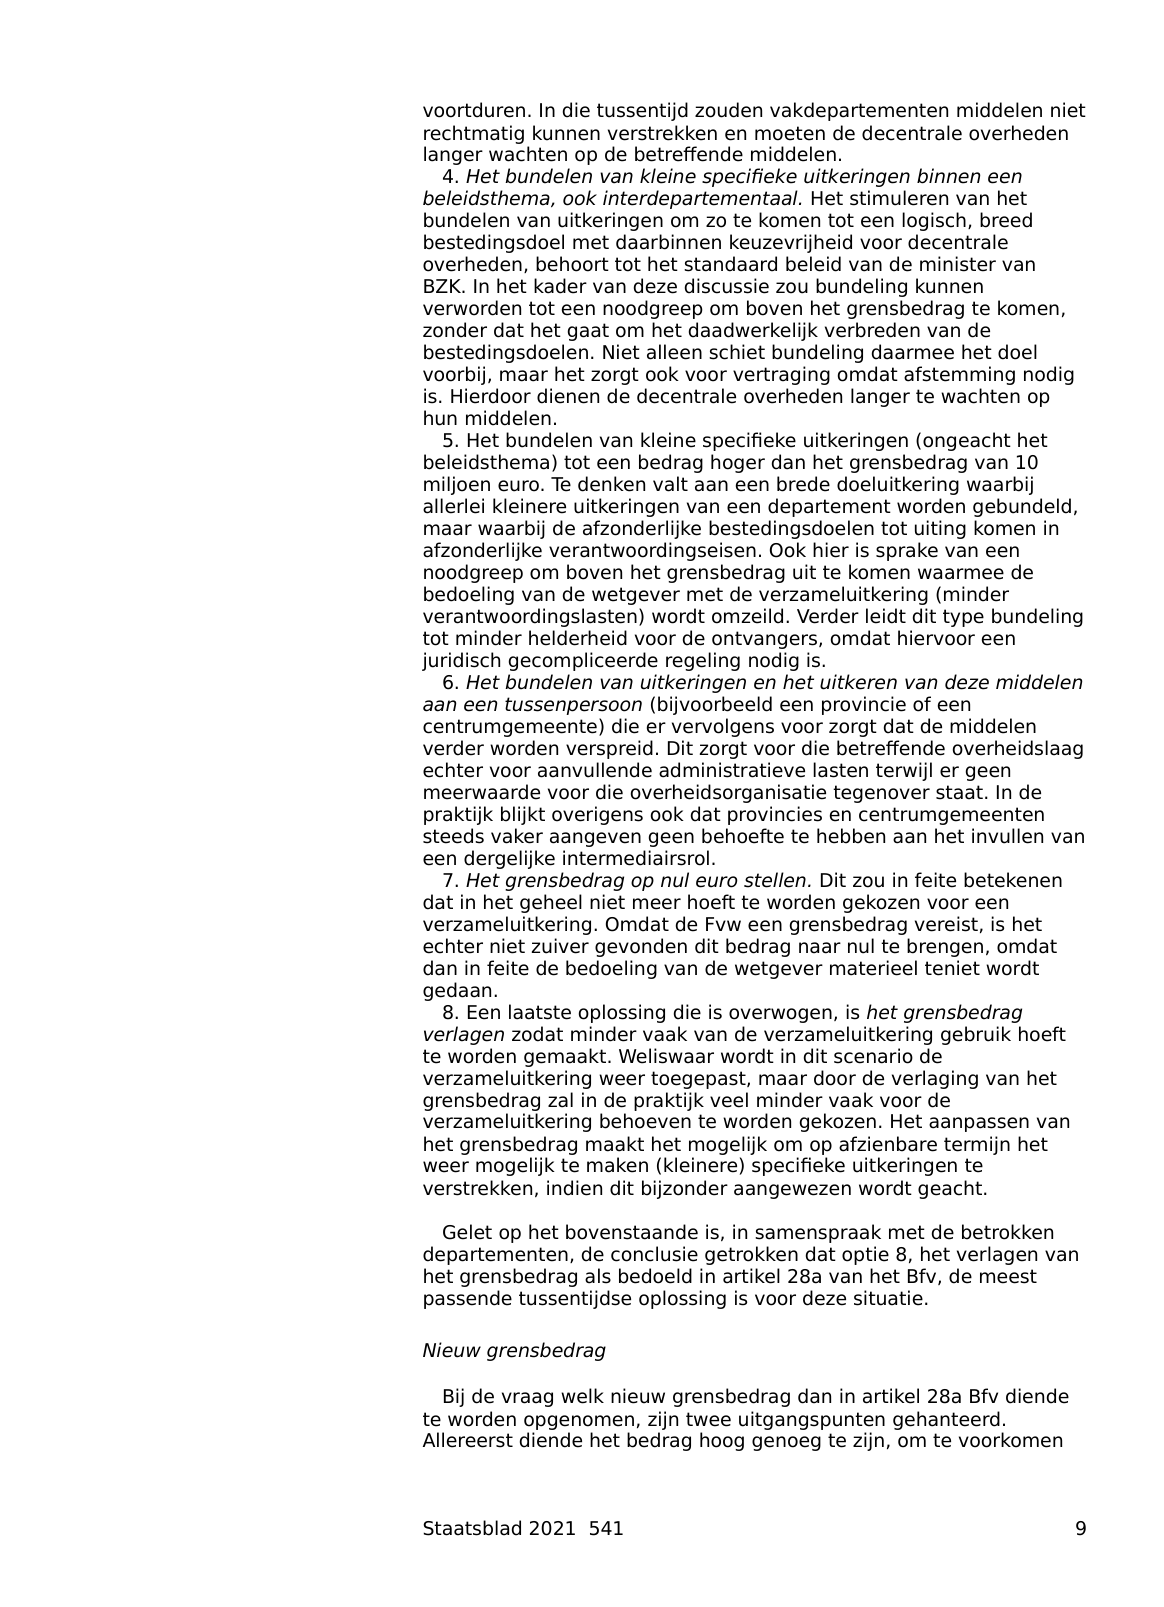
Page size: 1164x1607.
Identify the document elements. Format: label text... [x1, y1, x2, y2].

subtitle Nieuw grensbedrag [422, 1339, 1087, 1361]
text 6. Het bundelen van uitkeringen en het uitkeren van deze middelen aan een tussenpersoon (bijvoorbeeld een provincie of een centrumgemeente) die er vervolgens voor zorgt dat de middelen verder worden verspreid. Dit zorgt voor die betreffende overheidslaag echter voor aanvullende administratieve lasten terwijl er geen meerwaarde voor die overheidsorganisatie tegenover staat. In de praktijk blijkt overigens ook dat provincies en centrumgemeenten steeds vaker aangeven geen behoefte te hebben aan het invullen van een dergelijke intermediairsrol. [422, 672, 1087, 870]
text 5. Het bundelen van kleine specifieke uitkeringen (ongeacht het beleidsthema) tot een bedrag hoger dan het grensbedrag van 10 miljoen euro. Te denken valt aan een brede doeluitkering waarbij allerlei kleinere uitkeringen van een departement worden gebundeld, maar waarbij de afzonderlijke bestedingsdoelen tot uiting komen in afzonderlijke verantwoordingseisen. Ook hier is sprake van een noodgreep om boven het grensbedrag uit te komen waarmee de bedoeling van de wetgever met de verzameluitkering (minder verantwoordingslasten) wordt omzeild. Verder leidt dit type bundeling tot minder helderheid voor de ontvangers, omdat hiervoor een juridisch gecompliceerde regeling nodig is. [422, 430, 1087, 672]
text Bij de vraag welk nieuw grensbedrag dan in artikel 28a Bfv diende te worden opgenomen, zijn twee uitgangspunten gehanteerd. Allereerst diende het bedrag hoog genoeg te zijn, om te voorkomen [422, 1386, 1087, 1452]
text voortduren. In die tussentijd zouden vakdepartementen middelen niet rechtmatig kunnen verstrekken en moeten de decentrale overheden langer wachten op de betreffende middelen. [422, 100, 1087, 166]
text Gelet op het bovenstaande is, in samenspraak met de betrokken departementen, de conclusie getrokken dat optie 8, het verlagen van het grensbedrag als bedoeld in artikel 28a van het Bfv, de meest passende tussentijdse oplossing is voor deze situatie. [422, 1222, 1087, 1309]
text 4. Het bundelen van kleine specifieke uitkeringen binnen een beleidsthema, ook interdepartementaal. Het stimuleren van het bundelen van uitkeringen om zo te komen tot een logisch, breed bestedingsdoel met daarbinnen keuzevrijheid voor decentrale overheden, behoort tot het standaard beleid van de minister van BZK. In het kader van deze discussie zou bundeling kunnen verworden tot een noodgreep om boven het grensbedrag te komen, zonder dat het gaat om het daadwerkelijk verbreden van de bestedingsdoelen. Niet alleen schiet bundeling daarmee het doel voorbij, maar het zorgt ook voor vertraging omdat afstemming nodig is. Hierdoor dienen de decentrale overheden langer te wachten op hun middelen. [422, 166, 1087, 430]
text 7. Het grensbedrag op nul euro stellen. Dit zou in feite betekenen dat in het geheel niet meer hoeft te worden gekozen voor een verzameluitkering. Omdat de Fvw een grensbedrag vereist, is het echter niet zuiver gevonden dit bedrag naar nul te brengen, omdat dan in feite de bedoeling van de wetgever materieel teniet wordt gedaan. [422, 870, 1087, 1002]
text 8. Een laatste oplossing die is overwogen, is het grensbedrag verlagen zodat minder vaak van de verzameluitkering gebruik hoeft te worden gemaakt. Weliswaar wordt in dit scenario de verzameluitkering weer toegepast, maar door de verlaging van het grensbedrag zal in de praktijk veel minder vaak voor de verzameluitkering behoeven te worden gekozen. Het aanpassen van het grensbedrag maakt het mogelijk om op afzienbare termijn het weer mogelijk te maken (kleinere) specifieke uitkeringen te verstrekken, indien dit bijzonder aangewezen wordt geacht. [422, 1002, 1087, 1199]
